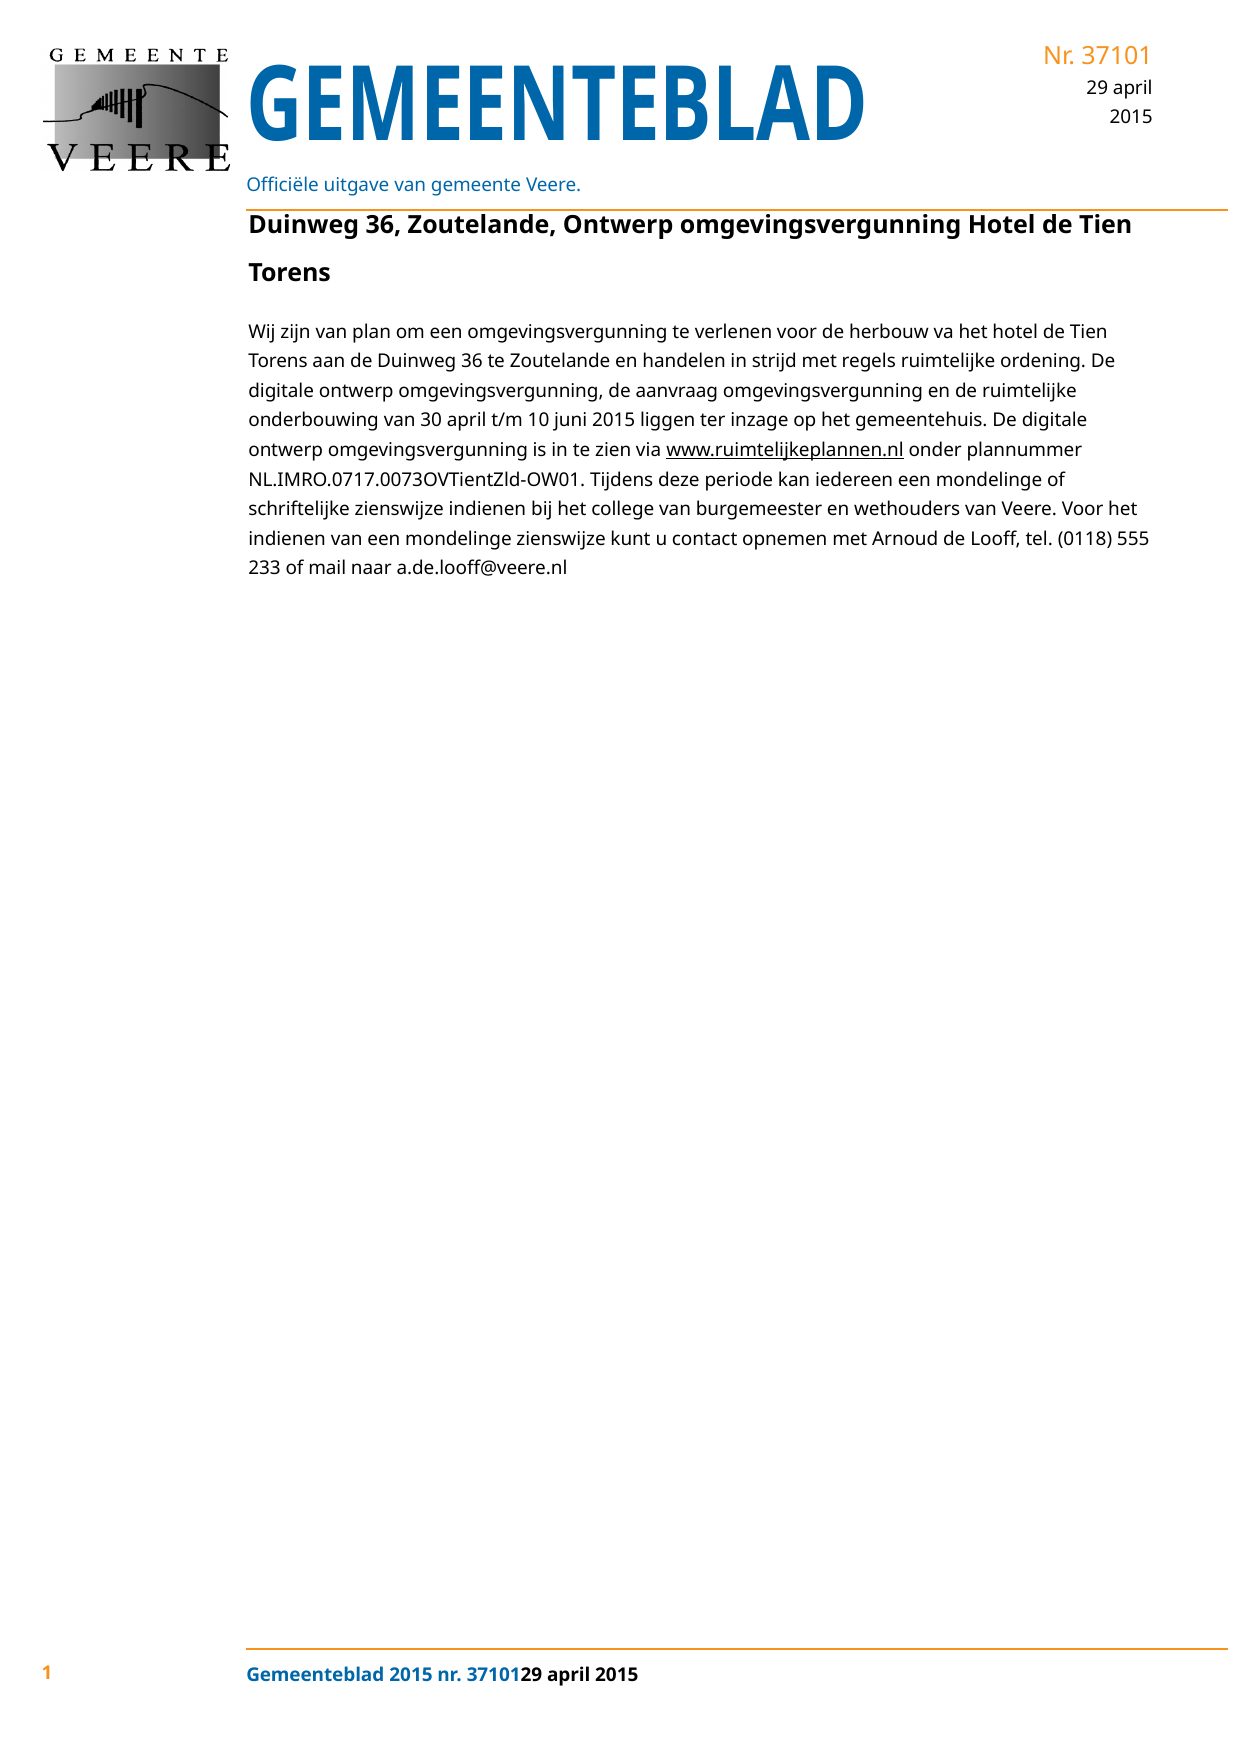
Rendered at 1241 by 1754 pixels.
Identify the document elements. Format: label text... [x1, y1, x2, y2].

text Wij zijn van plan om een omgevingsvergunning te verlenen voor de herbouw va het hotel de Tien Torens aan de Duinweg 36 te Zoutelande en handelen in strijd met regels ruimtelijke ordening. De digitale ontwerp omgevingsvergunning, de aanvraag omgevingsvergunning en de ruimtelijke onderbouwing van 30 april t/m 10 juni 2015 liggen ter inzage op het gemeentehuis. De digitale ontwerp omgevingsvergunning is in te zien via www.ruimtelijkeplannen.nl onder plannummer NL.IMRO.0717.0073OVTientZld-OW01. Tijdens deze periode kan iedereen een mondelinge of schriftelijke zienswijze indienen bij het college van burgemeester en wethouders van Veere. Voor het indienen van een mondelinge zienswijze kunt u contact opnemen met Arnoud de Looff, tel. (0118) 555 233 of mail naar a.de.looff@veere.nl [248, 318, 1152, 580]
text Duinweg 36, Zoutelande, Ontwerp omgevingsvergunning Hotel de Tien Torens [248, 211, 1152, 288]
picture [41, 47, 231, 172]
